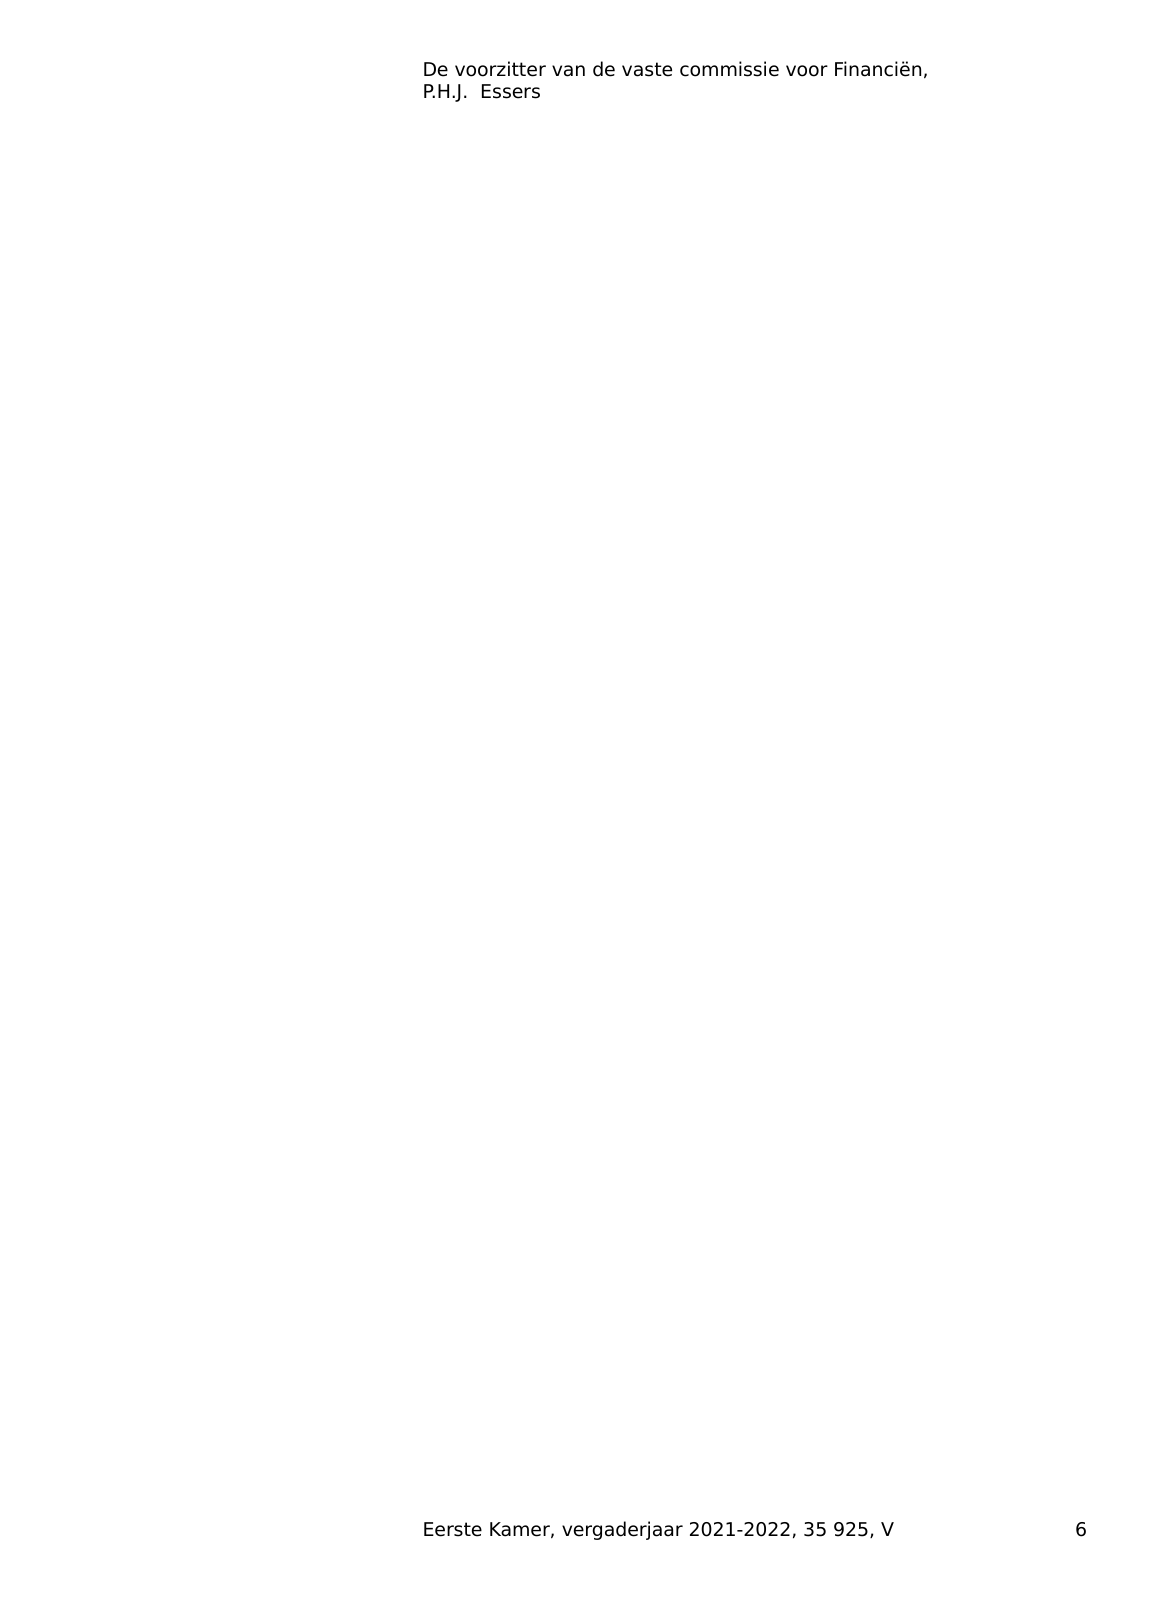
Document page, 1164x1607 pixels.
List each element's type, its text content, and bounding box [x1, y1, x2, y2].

text De voorzitter van de vaste commissie voor Financiën, P.H.J. Essers [422, 59, 1087, 103]
